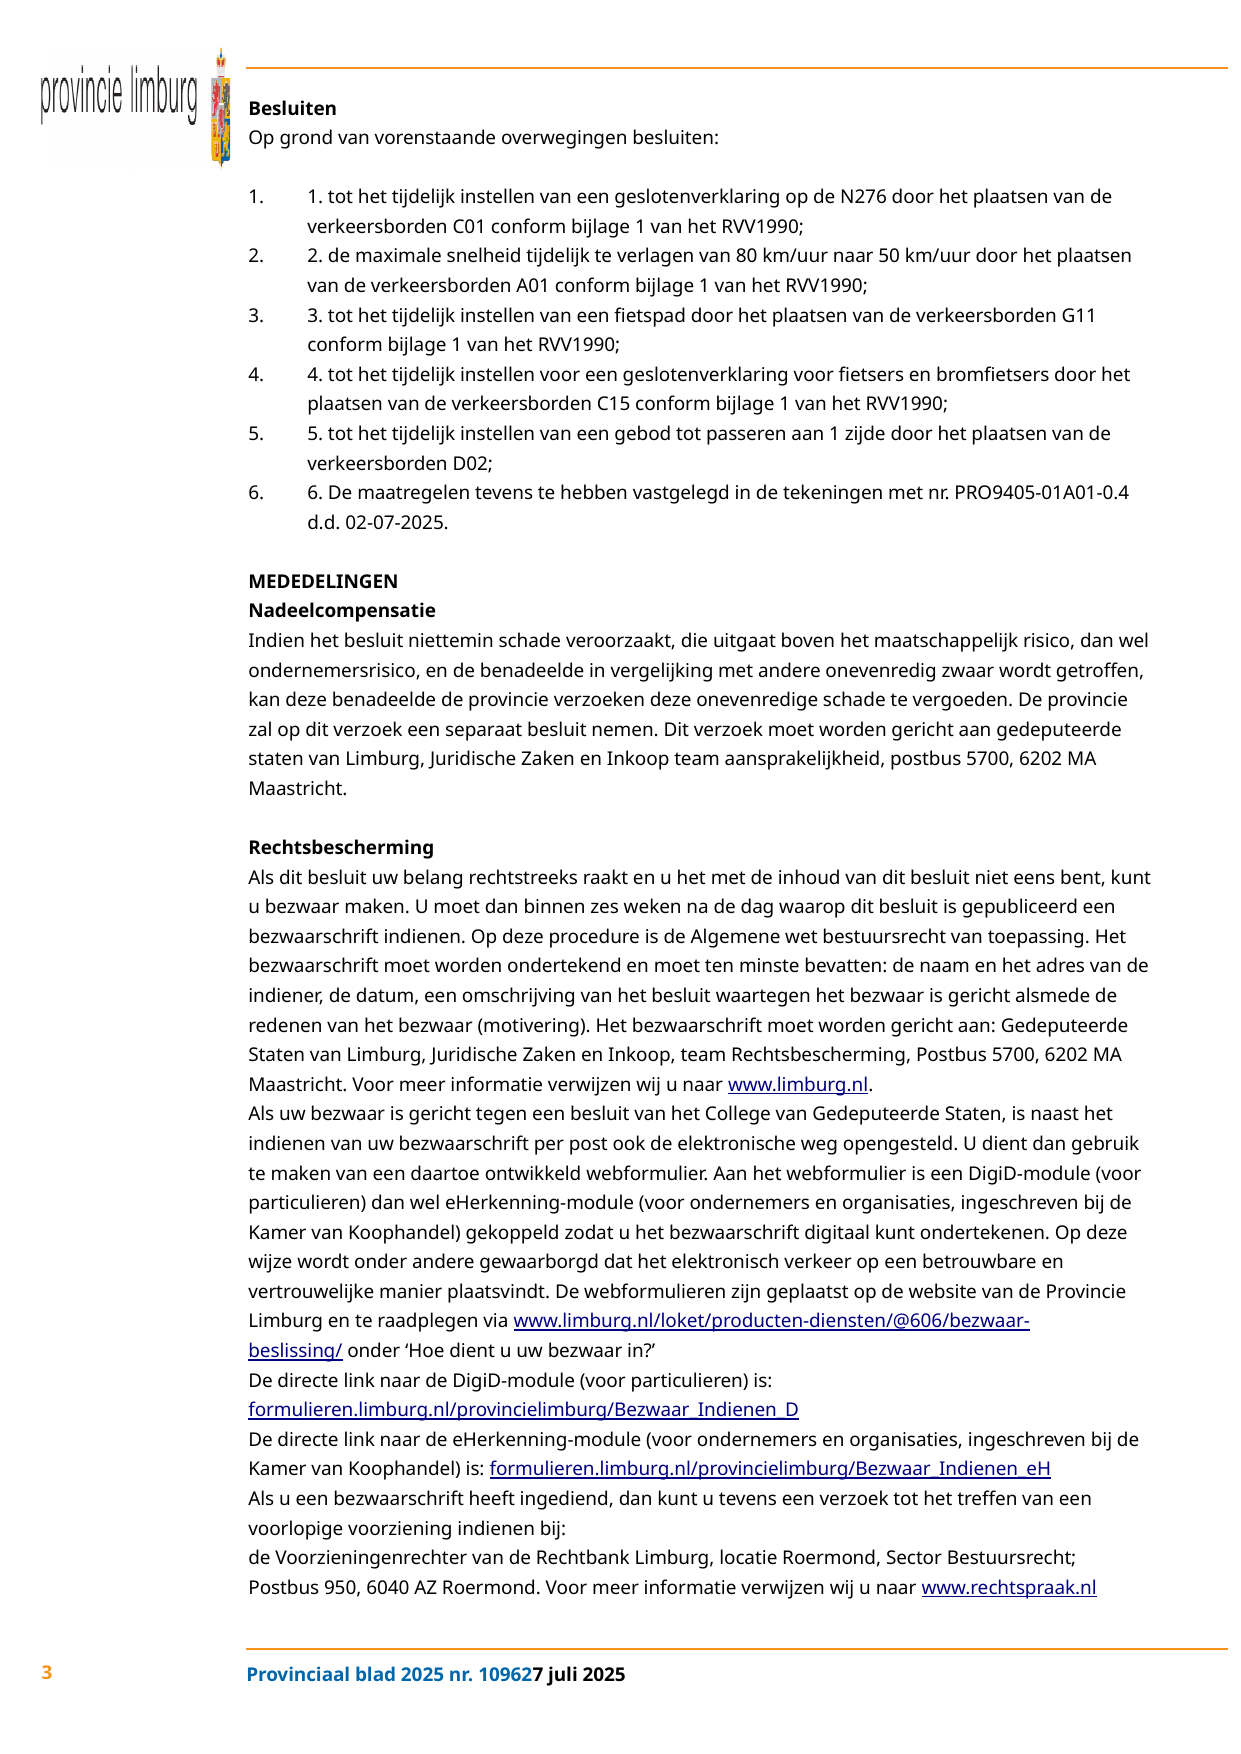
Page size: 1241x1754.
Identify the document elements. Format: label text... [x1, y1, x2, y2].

list 1. tot het tijdelijk instellen van een geslotenverklaring op de N276 door het plaatsen van de verkeersborden C01 conform bijlage 1 van het RVV1990; [248, 183, 1152, 239]
list 5. tot het tijdelijk instellen van een gebod tot passeren aan 1 zijde door het plaatsen van de verkeersborden D02; [248, 420, 1152, 476]
text Als u een bezwaarschrift heeft ingediend, dan kunt u tevens een verzoek tot het treffen van een voorlopige voorziening indienen bij: [248, 1485, 1152, 1541]
list 2. de maximale snelheid tijdelijk te verlagen van 80 km/uur naar 50 km/uur door het plaatsen van de verkeersborden A01 conform bijlage 1 van het RVV1990; [248, 243, 1152, 298]
text MEDEDELINGEN [248, 568, 1152, 594]
list 6. De maatregelen tevens te hebben vastgelegd in de tekeningen met nr. PRO9405-01A01-0.4 d.d. 02-07-2025. [248, 479, 1152, 535]
picture [41, 47, 231, 172]
text Op grond van vorenstaande overwegingen besluiten: [248, 124, 1152, 150]
text de Voorzieningenrechter van de Rechtbank Limburg, locatie Roermond, Sector Bestuursrecht; Postbus 950, 6040 AZ Roermond. Voor meer informatie verwijzen wij u naar www.rechtspraak.nl [248, 1544, 1152, 1600]
text De directe link naar de eHerkenning-module (voor ondernemers en organisaties, ingeschreven bij de Kamer van Koophandel) is: formulieren.limburg.nl/provincielimburg/Bezwaar_Indienen_eH [248, 1426, 1152, 1481]
text Nadeelcompensatie [248, 598, 1152, 623]
text De directe link naar de DigiD-module (voor particulieren) is: formulieren.limburg.nl/provincielimburg/Bezwaar_Indienen_D [248, 1367, 1152, 1422]
text Als dit besluit uw belang rechtstreeks raakt en u het met de inhoud van dit besluit niet eens bent, kunt u bezwaar maken. U moet dan binnen zes weken na de dag waarop dit besluit is gepubliceerd een bezwaarschrift indienen. Op deze procedure is de Algemene wet bestuursrecht van toepassing. Het bezwaarschrift moet worden ondertekend en moet ten minste bevatten: de naam en het adres van de indiener, de datum, een omschrijving van het besluit waartegen het bezwaar is gericht alsmede de redenen van het bezwaar (motivering). Het bezwaarschrift moet worden gericht aan: Gedeputeerde Staten van Limburg, Juridische Zaken en Inkoop, team Rechtsbescherming, Postbus 5700, 6202 MA Maastricht. Voor meer informatie verwijzen wij u naar www.limburg.nl. [248, 864, 1152, 1097]
text Besluiten [248, 95, 1152, 121]
text Indien het besluit niettemin schade veroorzaakt, die uitgaat boven het maatschappelijk risico, dan wel ondernemersrisico, en de benadeelde in vergelijking met andere onevenredig zwaar wordt getroffen, kan deze benadeelde de provincie verzoeken deze onevenredige schade te vergoeden. De provincie zal op dit verzoek een separaat besluit nemen. Dit verzoek moet worden gericht aan gedeputeerde staten van Limburg, Juridische Zaken en Inkoop team aansprakelijkheid, postbus 5700, 6202 MA Maastricht. [248, 627, 1152, 801]
text Rechtsbescherming [248, 834, 1152, 860]
list 4. tot het tijdelijk instellen voor een geslotenverklaring voor fietsers en bromfietsers door het plaatsen van de verkeersborden C15 conform bijlage 1 van het RVV1990; [248, 361, 1152, 416]
text Als uw bezwaar is gericht tegen een besluit van het College van Gedeputeerde Staten, is naast het indienen van uw bezwaarschrift per post ook de elektronische weg opengesteld. U dient dan gebruik te maken van een daartoe ontwikkeld webformulier. Aan het webformulier is een DigiD-module (voor particulieren) dan wel eHerkenning-module (voor ondernemers en organisaties, ingeschreven bij de Kamer van Koophandel) gekoppeld zodat u het bezwaarschrift digitaal kunt ondertekenen. Op deze wijze wordt onder andere gewaarborgd dat het elektronisch verkeer op een betrouwbare en vertrouwelijke manier plaatsvindt. De webformulieren zijn geplaatst op de website van de Provincie Limburg en te raadplegen via www.limburg.nl/loket/producten-diensten/@606/bezwaar-beslissing/ onder ‘Hoe dient u uw bezwaar in?’ [248, 1101, 1152, 1363]
list 3. tot het tijdelijk instellen van een fietspad door het plaatsen van de verkeersborden G11 conform bijlage 1 van het RVV1990; [248, 302, 1152, 357]
